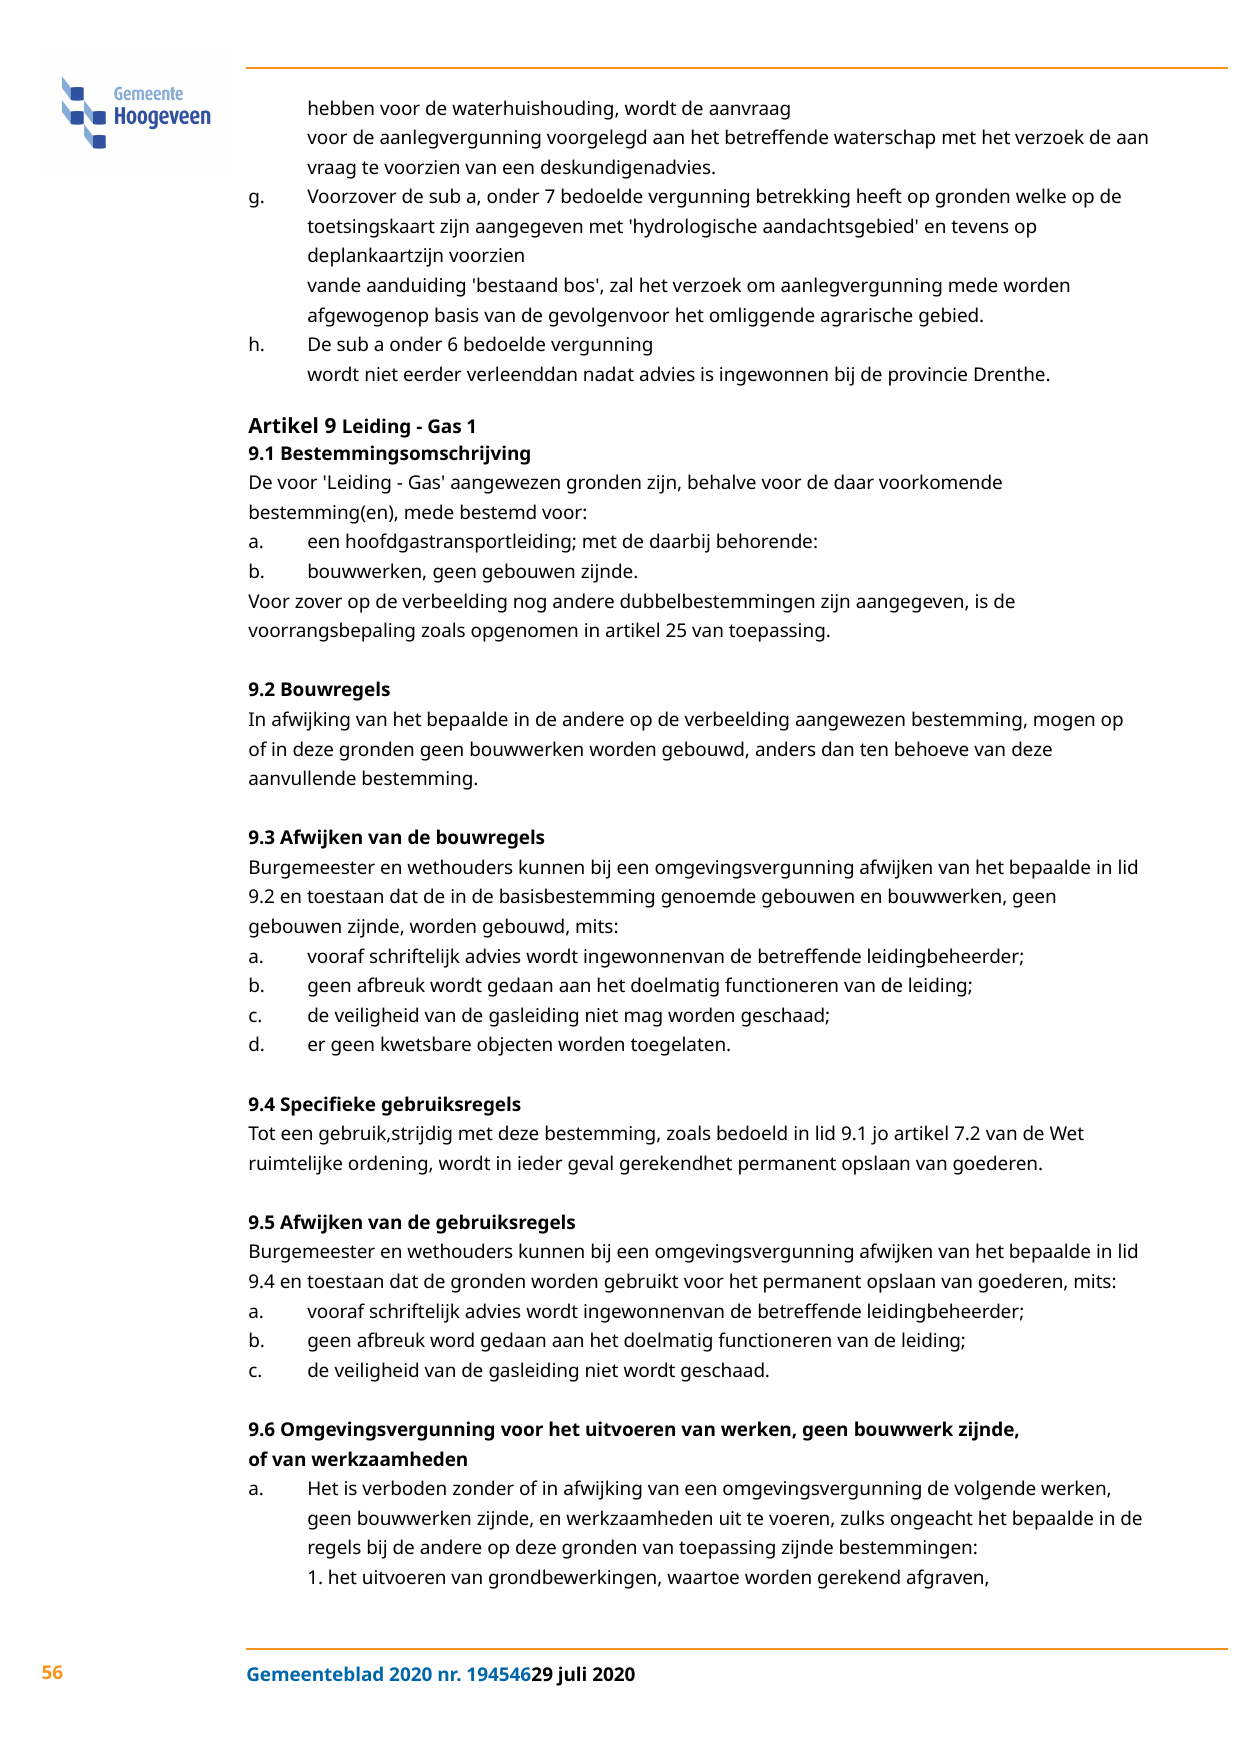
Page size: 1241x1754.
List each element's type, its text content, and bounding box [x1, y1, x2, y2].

text Artikel 9 Leiding - Gas 1 [248, 411, 1152, 440]
text Voor zover op de verbeelding nog andere dubbelbestemmingen zijn aangegeven, is de voorrangsbepaling zoals opgenomen in artikel 25 van toepassing. [248, 588, 1152, 643]
list bouwwerken, geen gebouwen zijnde. [248, 558, 1152, 584]
text 9.6 Omgevingsvergunning voor het uitvoeren van werken, geen bouwwerk zijnde, of van werkzaamheden [248, 1416, 1152, 1471]
text 9.1 Bestemmingsomschrijving [248, 440, 1152, 466]
text 9.5 Afwijken van de gebruiksregels [248, 1209, 1152, 1235]
text De voor 'Leiding - Gas' aangewezen gronden zijn, behalve voor de daar voorkomende bestemming(en), mede bestemd voor: [248, 469, 1152, 525]
list De sub a onder 6 bedoelde vergunning wordt niet eerder verleenddan nadat advies is ingewonnen bij de provincie Drenthe. [248, 331, 1152, 387]
text 9.2 Bouwregels [248, 677, 1152, 702]
text 9.4 Specifieke gebruiksregels [248, 1091, 1152, 1116]
list er geen kwetsbare objecten worden toegelaten. [248, 1032, 1152, 1057]
text In afwijking van het bepaalde in de andere op de verbeelding aangewezen bestemming, mogen op of in deze gronden geen bouwwerken worden gebouwd, anders dan ten behoeve van deze aanvullende bestemming. [248, 706, 1152, 791]
list de veiligheid van de gasleiding niet mag worden geschaad; [248, 1002, 1152, 1028]
list 1. het uitvoeren van grondbewerkingen, waartoe worden gerekend afgraven, [248, 1564, 1152, 1590]
text Burgemeester en wethouders kunnen bij een omgevingsvergunning afwijken van het bepaalde in lid 9.2 en toestaan dat de in de basisbestemming genoemde gebouwen en bouwwerken, geen gebouwen zijnde, worden gebouwd, mits: [248, 854, 1152, 939]
list een hoofdgastransportleiding; met de daarbij behorende: [248, 529, 1152, 554]
text Tot een gebruik,strijdig met deze bestemming, zoals bedoeld in lid 9.1 jo artikel 7.2 van de Wet ruimtelijke ordening, wordt in ieder geval gerekendhet permanent opslaan van goederen. [248, 1120, 1152, 1176]
list vooraf schriftelijk advies wordt ingewonnenvan de betreffende leidingbeheerder; [248, 1298, 1152, 1323]
list vooraf schriftelijk advies wordt ingewonnenvan de betreffende leidingbeheerder; [248, 943, 1152, 968]
text Burgemeester en wethouders kunnen bij een omgevingsvergunning afwijken van het bepaalde in lid 9.4 en toestaan dat de gronden worden gebruikt voor het permanent opslaan van goederen, mits: [248, 1239, 1152, 1294]
picture [41, 47, 231, 172]
list geen afbreuk wordt gedaan aan het doelmatig functioneren van de leiding; [248, 972, 1152, 998]
list Het is verboden zonder of in afwijking van een omgevingsvergunning de volgende werken, geen bouwwerken zijnde, en werkzaamheden uit te voeren, zulks ongeacht het bepaalde in de regels bij de andere op deze gronden van toepassing zijnde bestemmingen: [248, 1475, 1152, 1560]
text 9.3 Afwijken van de bouwregels [248, 824, 1152, 850]
list de veiligheid van de gasleiding niet wordt geschaad. [248, 1357, 1152, 1383]
list geen afbreuk word gedaan aan het doelmatig functioneren van de leiding; [248, 1327, 1152, 1353]
list hebben voor de waterhuishouding, wordt de aanvraag voor de aanlegvergunning voorgelegd aan het betreffende waterschap met het verzoek de aanvraag te voorzien van een deskundigenadvies. [248, 95, 1152, 180]
list Voorzover de sub a, onder 7 bedoelde vergunning betrekking heeft op gronden welke op de toetsingskaart zijn aangegeven met 'hydrologische aandachtsgebied' en tevens op deplankaartzijn voorzien vande aanduiding 'bestaand bos', zal het verzoek om aanlegvergunning mede worden afgewogenop basis van de gevolgenvoor het omliggende agrarische gebied. [248, 183, 1152, 328]
